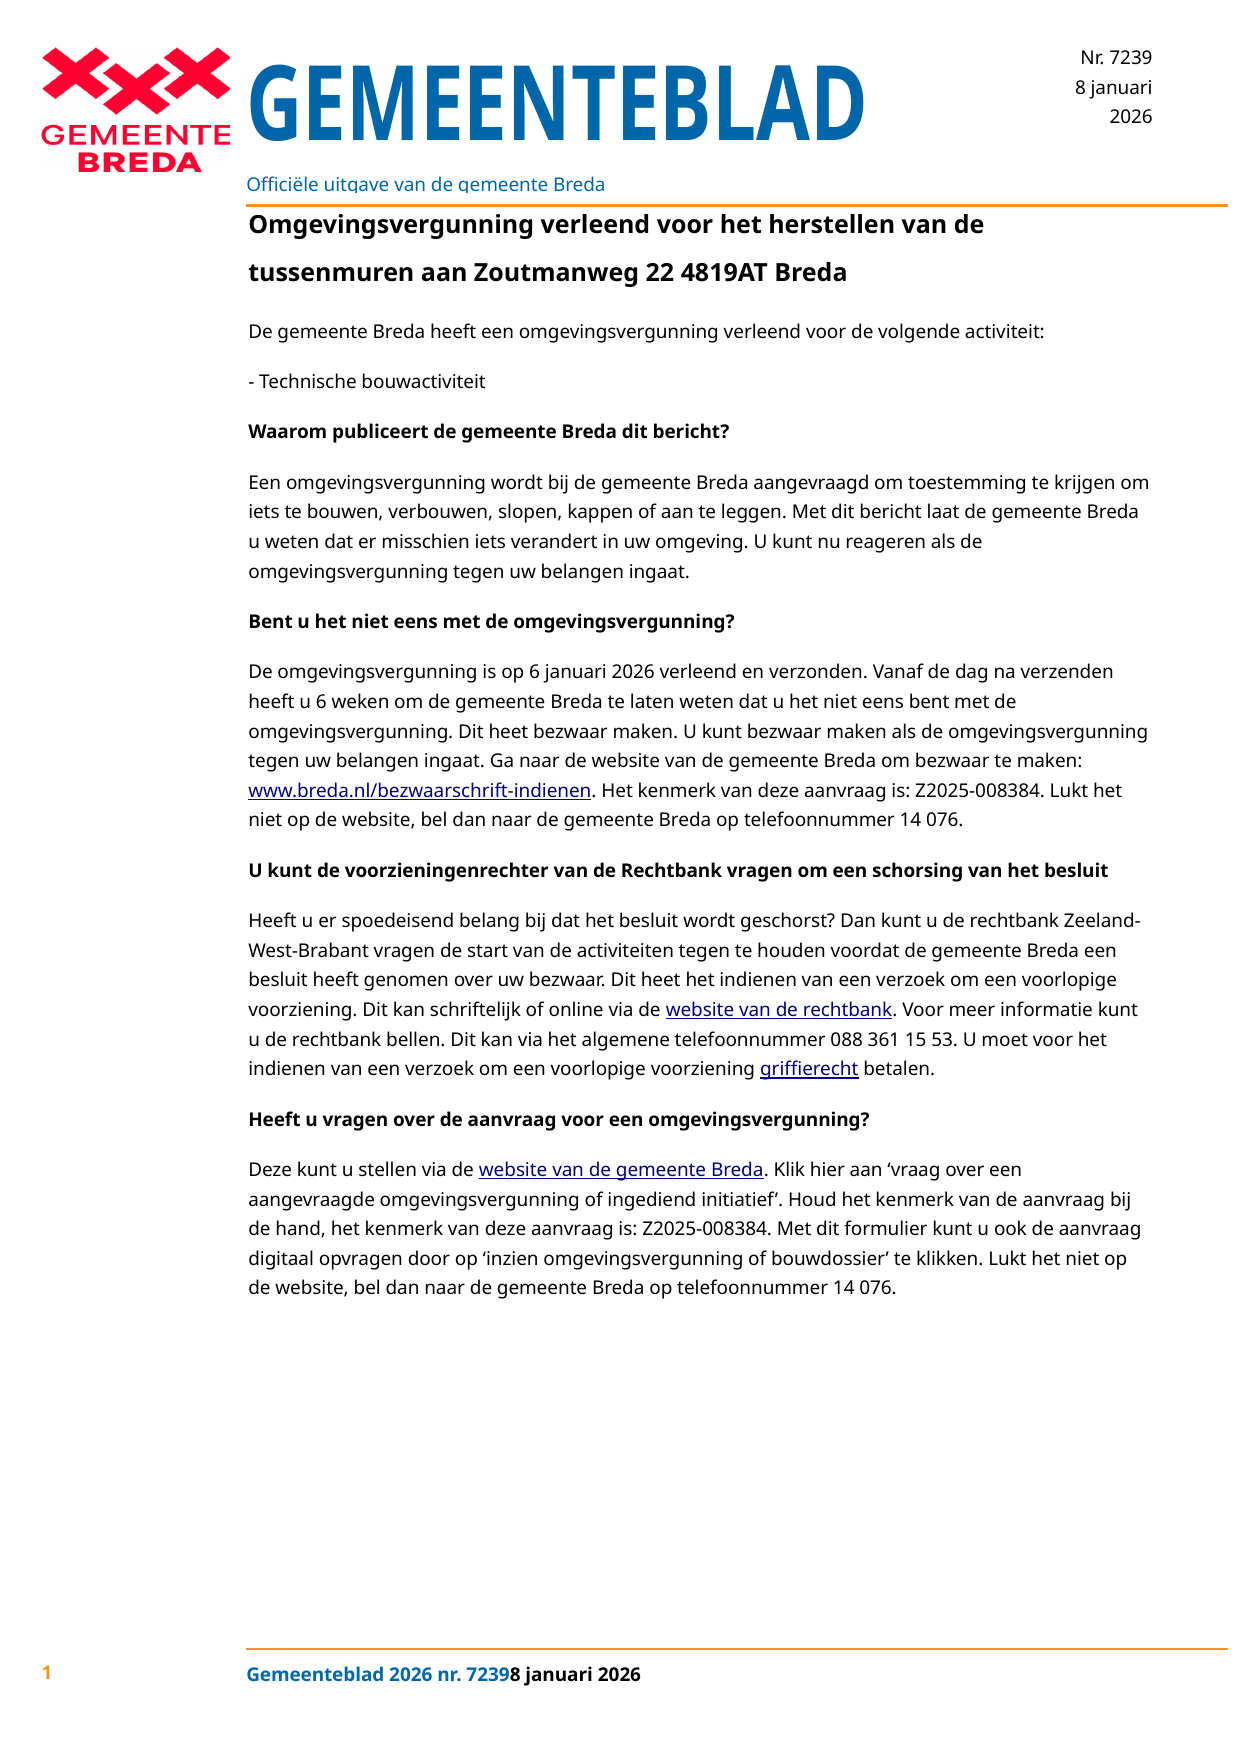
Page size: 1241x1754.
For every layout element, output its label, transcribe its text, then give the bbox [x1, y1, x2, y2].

text Omgevingsvergunning verleend voor het herstellen van de tussenmuren aan Zoutmanweg 22 4819AT Breda [248, 207, 1152, 288]
text Deze kunt u stellen via de website van de gemeente Breda. Klik hier aan ‘vraag over een aangevraagde omgevingsvergunning of ingediend initiatief’. Houd het kenmerk van de aanvraag bij de hand, het kenmerk van deze aanvraag is: Z2025-008384. Met dit formulier kunt u ook de aanvraag digitaal opvragen door op ‘inzien omgevingsvergunning of bouwdossier’ te klikken. Lukt het niet op de website, bel dan naar de gemeente Breda op telefoonnummer 14 076. [248, 1156, 1152, 1300]
text U kunt de voorzieningenrechter van de Rechtbank vragen om een schorsing van het besluit [248, 857, 1152, 883]
text Bent u het niet eens met de omgevingsvergunning? [248, 608, 1152, 634]
text Waarom publiceert de gemeente Breda dit bericht? [248, 419, 1152, 444]
text De gemeente Breda heeft een omgevingsvergunning verleend voor de volgende activiteit: [248, 318, 1152, 344]
text - Technische bouwactiviteit [248, 368, 1152, 394]
text Heeft u vragen over de aanvraag voor een omgevingsvergunning? [248, 1106, 1152, 1132]
text Heeft u er spoedeisend belang bij dat het besluit wordt geschorst? Dan kunt u de rechtbank Zeeland-West-Brabant vragen de start van de activiteiten tegen te houden voordat de gemeente Breda een besluit heeft genomen over uw bezwaar. Dit heet het indienen van een verzoek om een voorlopige voorziening. Dit kan schriftelijk of online via de website van de rechtbank. Voor meer informatie kunt u de rechtbank bellen. Dit kan via het algemene telefoonnummer 088 361 15 53. U moet voor het indienen van een verzoek om een voorlopige voorziening griffierecht betalen. [248, 907, 1152, 1081]
text De omgevingsvergunning is op 6 januari 2026 verleend en verzonden. Vanaf de dag na verzenden heeft u 6 weken om de gemeente Breda te laten weten dat u het niet eens bent met de omgevingsvergunning. Dit heet bezwaar maken. U kunt bezwaar maken als de omgevingsvergunning tegen uw belangen ingaat. Ga naar de website van de gemeente Breda om bezwaar te maken: www.breda.nl/bezwaarschrift-indienen. Het kenmerk van deze aanvraag is: Z2025-008384. Lukt het niet op de website, bel dan naar de gemeente Breda op telefoonnummer 14 076. [248, 659, 1152, 832]
text Een omgevingsvergunning wordt bij de gemeente Breda aangevraagd om toestemming te krijgen om iets te bouwen, verbouwen, slopen, kappen of aan te leggen. Met dit bericht laat de gemeente Breda u weten dat er misschien iets verandert in uw omgeving. U kunt nu reageren als de omgevingsvergunning tegen uw belangen ingaat. [248, 469, 1152, 584]
picture [41, 47, 231, 172]
